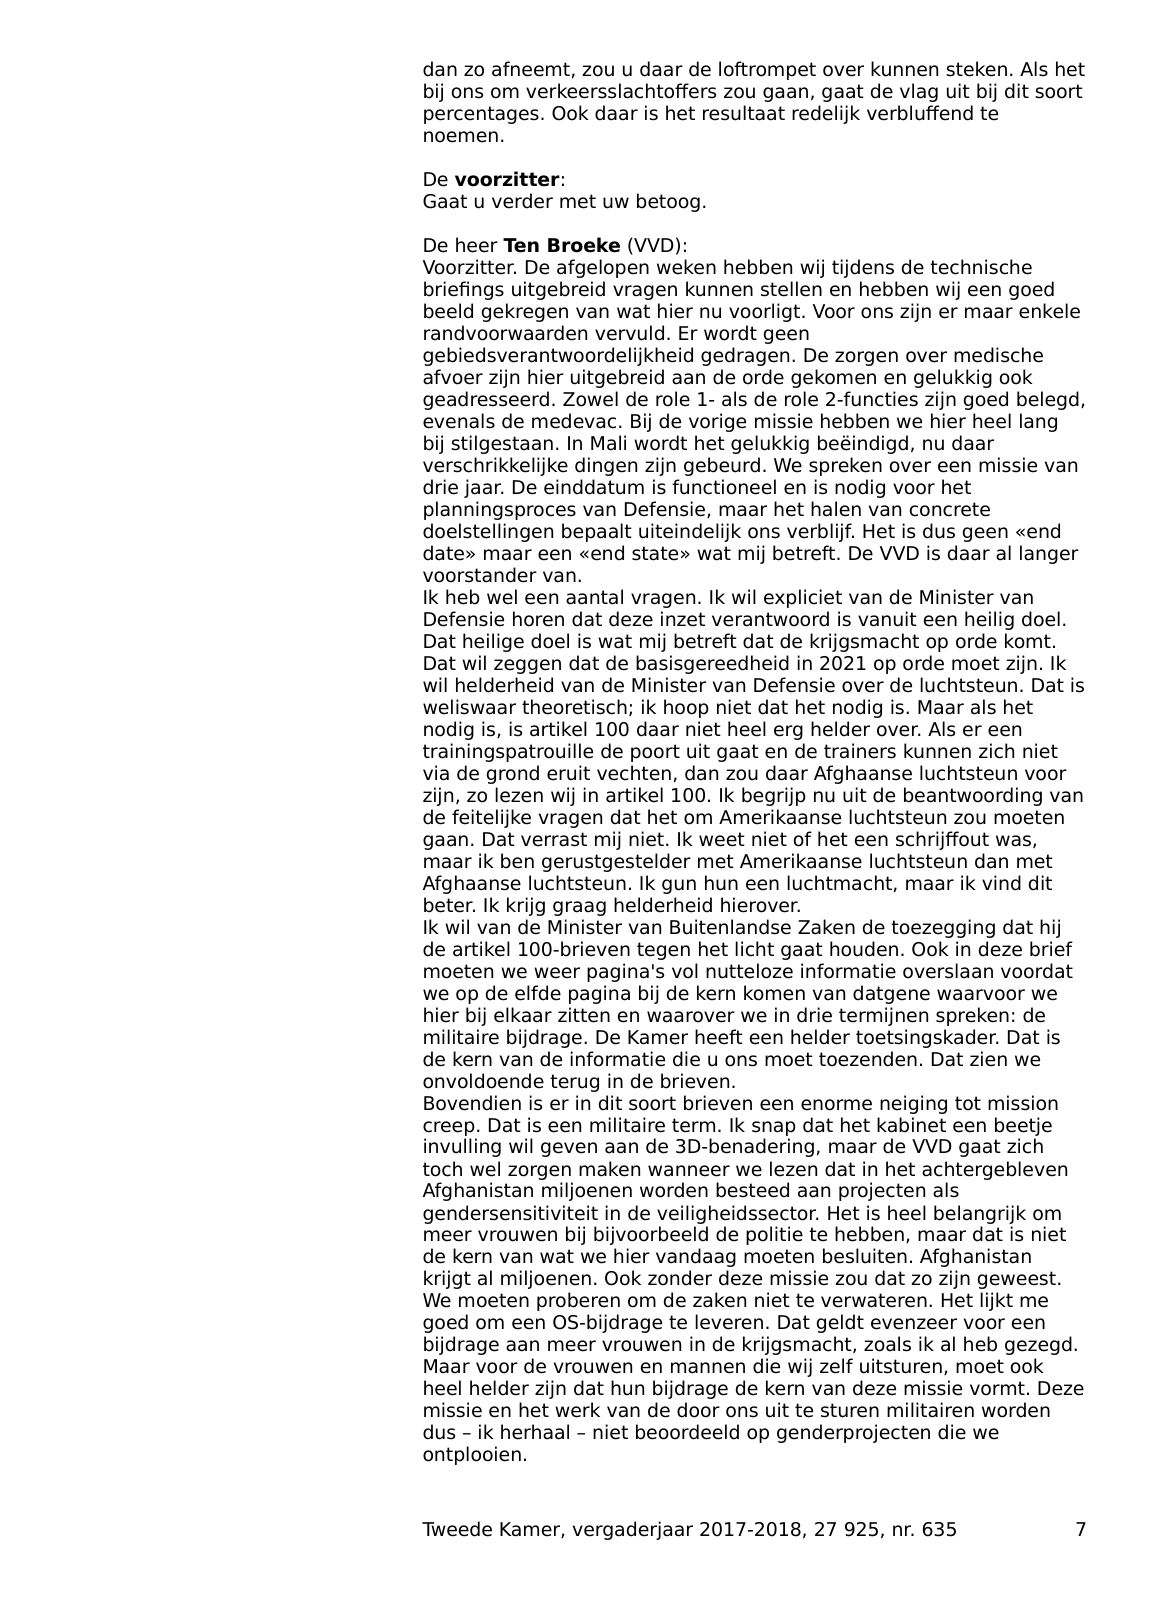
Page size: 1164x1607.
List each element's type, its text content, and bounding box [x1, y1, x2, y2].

text De heer Ten Broeke (VVD): [422, 235, 1087, 257]
text Ik heb wel een aantal vragen. Ik wil expliciet van de Minister van Defensie horen dat deze inzet verantwoord is vanuit een heilig doel. Dat heilige doel is wat mij betreft dat de krijgsmacht op orde komt. Dat wil zeggen dat de basisgereedheid in 2021 op orde moet zijn. Ik wil helderheid van de Minister van Defensie over de luchtsteun. Dat is weliswaar theoretisch; ik hoop niet dat het nodig is. Maar als het nodig is, is artikel 100 daar niet heel erg helder over. Als er een trainingspatrouille de poort uit gaat en de trainers kunnen zich niet via de grond eruit vechten, dan zou daar Afghaanse luchtsteun voor zijn, zo lezen wij in artikel 100. Ik begrijp nu uit de beantwoording van de feitelijke vragen dat het om Amerikaanse luchtsteun zou moeten gaan. Dat verrast mij niet. Ik weet niet of het een schrijffout was, maar ik ben gerustgestelder met Amerikaanse luchtsteun dan met Afghaanse luchtsteun. Ik gun hun een luchtmacht, maar ik vind dit beter. Ik krijg graag helderheid hierover. [422, 587, 1087, 917]
text Bovendien is er in dit soort brieven een enorme neiging tot mission creep. Dat is een militaire term. Ik snap dat het kabinet een beetje invulling wil geven aan de 3D-benadering, maar de VVD gaat zich toch wel zorgen maken wanneer we lezen dat in het achtergebleven Afghanistan miljoenen worden besteed aan projecten als gendersensitiviteit in de veiligheidssector. Het is heel belangrijk om meer vrouwen bij bijvoorbeeld de politie te hebben, maar dat is niet de kern van wat we hier vandaag moeten besluiten. Afghanistan krijgt al miljoenen. Ook zonder deze missie zou dat zo zijn geweest. We moeten proberen om de zaken niet te verwateren. Het lijkt me goed om een OS-bijdrage te leveren. Dat geldt evenzeer voor een bijdrage aan meer vrouwen in de krijgsmacht, zoals ik al heb gezegd. Maar voor de vrouwen en mannen die wij zelf uitsturen, moet ook heel helder zijn dat hun bijdrage de kern van deze missie vormt. Deze missie en het werk van de door ons uit te sturen militairen worden dus – ik herhaal – niet beoordeeld op genderprojecten die we ontplooien. [422, 1092, 1087, 1466]
text De voorzitter: [422, 169, 1087, 191]
text Gaat u verder met uw betoog. [422, 191, 1087, 213]
text Ik wil van de Minister van Buitenlandse Zaken de toezegging dat hij de artikel 100-brieven tegen het licht gaat houden. Ook in deze brief moeten we weer pagina's vol nutteloze informatie overslaan voordat we op de elfde pagina bij de kern komen van datgene waarvoor we hier bij elkaar zitten en waarover we in drie termijnen spreken: de militaire bijdrage. De Kamer heeft een helder toetsingskader. Dat is de kern van de informatie die u ons moet toezenden. Dat zien we onvoldoende terug in de brieven. [422, 917, 1087, 1092]
text dan zo afneemt, zou u daar de loftrompet over kunnen steken. Als het bij ons om verkeersslachtoffers zou gaan, gaat de vlag uit bij dit soort percentages. Ook daar is het resultaat redelijk verbluffend te noemen. [422, 59, 1087, 147]
text Voorzitter. De afgelopen weken hebben wij tijdens de technische briefings uitgebreid vragen kunnen stellen en hebben wij een goed beeld gekregen van wat hier nu voorligt. Voor ons zijn er maar enkele randvoorwaarden vervuld. Er wordt geen gebiedsverantwoordelijkheid gedragen. De zorgen over medische afvoer zijn hier uitgebreid aan de orde gekomen en gelukkig ook geadresseerd. Zowel de role 1- als de role 2-functies zijn goed belegd, evenals de medevac. Bij de vorige missie hebben we hier heel lang bij stilgestaan. In Mali wordt het gelukkig beëindigd, nu daar verschrikkelijke dingen zijn gebeurd. We spreken over een missie van drie jaar. De einddatum is functioneel en is nodig voor het planningsproces van Defensie, maar het halen van concrete doelstellingen bepaalt uiteindelijk ons verblijf. Het is dus geen «end date» maar een «end state» wat mij betreft. De VVD is daar al langer voorstander van. [422, 257, 1087, 587]
